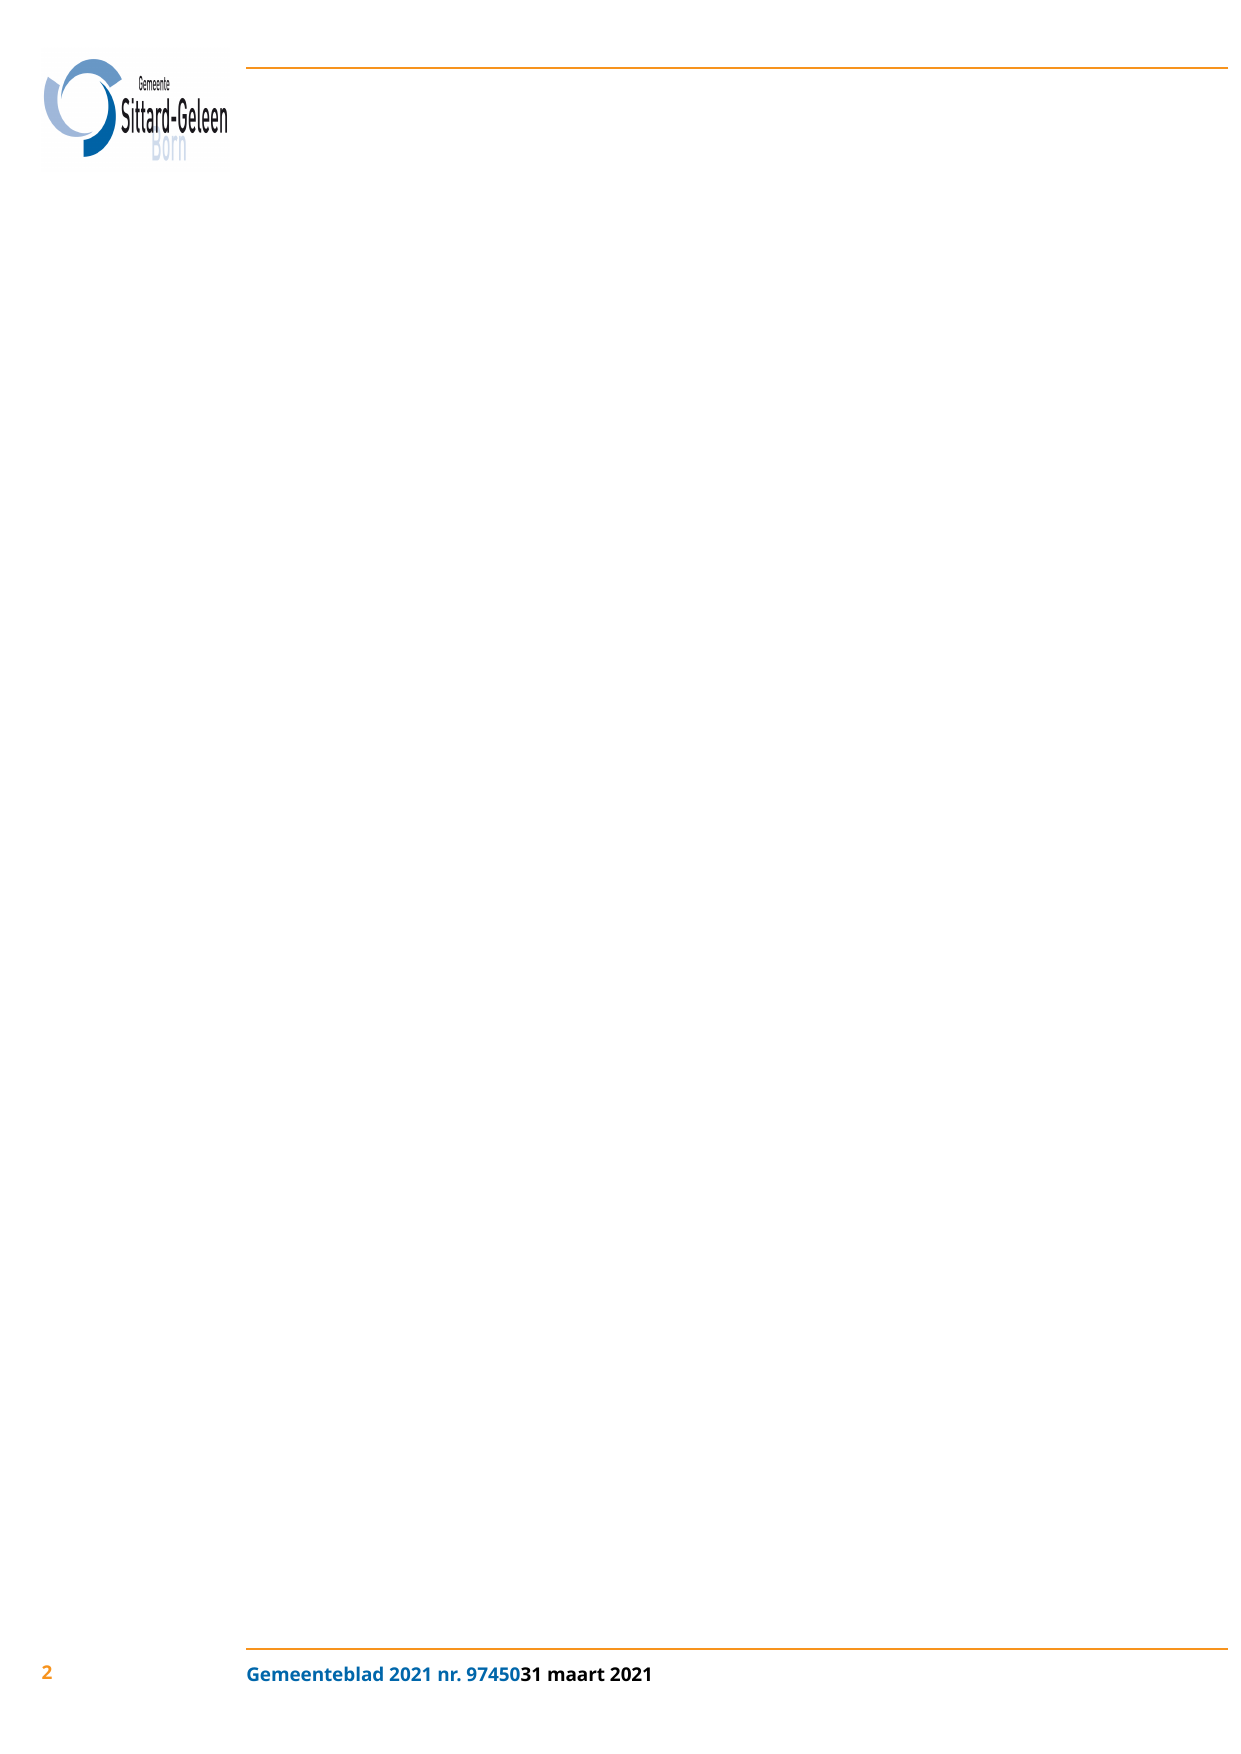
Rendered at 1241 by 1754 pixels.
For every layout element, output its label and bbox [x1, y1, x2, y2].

picture [41, 47, 231, 172]
